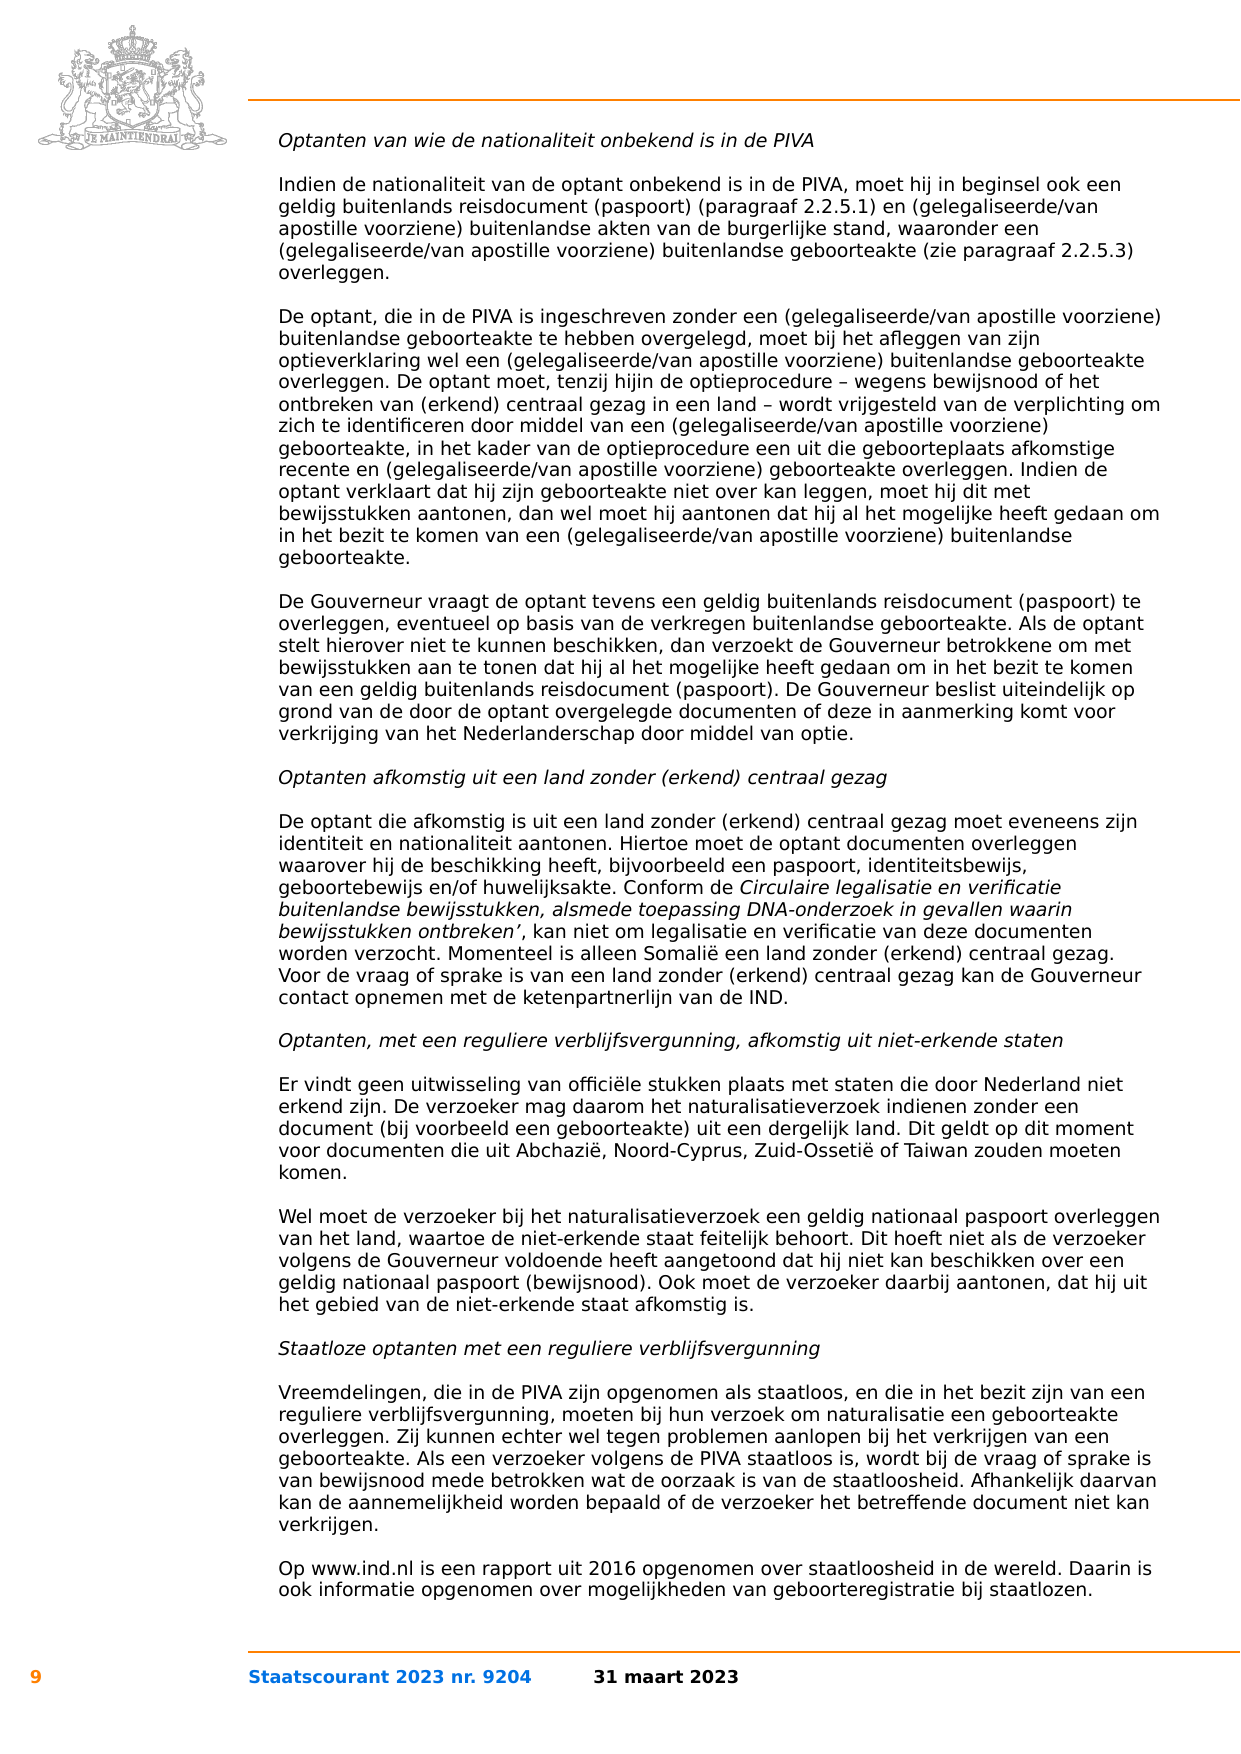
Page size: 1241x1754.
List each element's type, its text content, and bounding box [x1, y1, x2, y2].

text De optant die afkomstig is uit een land zonder (erkend) centraal gezag moet eveneens zijn identiteit en nationaliteit aantonen. Hiertoe moet de optant documenten overleggen waarover hij de beschikking heeft, bijvoorbeeld een paspoort, identiteitsbewijs, geboortebewijs en/of huwelijksakte. Conform de Circulaire legalisatie en verificatie buitenlandse bewijsstukken, alsmede toepassing DNA-onderzoek in gevallen waarin bewijsstukken ontbreken’, kan niet om legalisatie en verificatie van deze documenten worden verzocht. Momenteel is alleen Somalië een land zonder (erkend) centraal gezag. Voor de vraag of sprake is van een land zonder (erkend) centraal gezag kan de Gouverneur contact opnemen met de ketenpartnerlijn van de IND. [278, 811, 1163, 1008]
subtitle Optanten, met een reguliere verblijfsvergunning, afkomstig uit niet-erkende staten [278, 1030, 1163, 1052]
subtitle Staatloze optanten met een reguliere verblijfsvergunning [278, 1338, 1163, 1360]
text De optant, die in de PIVA is ingeschreven zonder een (gelegaliseerde/van apostille voorziene) buitenlandse geboorteakte te hebben overgelegd, moet bij het afleggen van zijn optieverklaring wel een (gelegaliseerde/van apostille voorziene) buitenlandse geboorteakte overleggen. De optant moet, tenzij hijin de optieprocedure – wegens bewijsnood of het ontbreken van (erkend) centraal gezag in een land – wordt vrijgesteld van de verplichting om zich te identificeren door middel van een (gelegaliseerde/van apostille voorziene) geboorteakte, in het kader van de optieprocedure een uit die geboorteplaats afkomstige recente en (gelegaliseerde/van apostille voorziene) geboorteakte overleggen. Indien de optant verklaart dat hij zijn geboorteakte niet over kan leggen, moet hij dit met bewijsstukken aantonen, dan wel moet hij aantonen dat hij al het mogelijke heeft gedaan om in het bezit te komen van een (gelegaliseerde/van apostille voorziene) buitenlandse geboorteakte. [278, 306, 1163, 569]
text Indien de nationaliteit van de optant onbekend is in de PIVA, moet hij in beginsel ook een geldig buitenlands reisdocument (paspoort) (paragraaf 2.2.5.1) en (gelegaliseerde/van apostille voorziene) buitenlandse akten van de burgerlijke stand, waaronder een (gelegaliseerde/van apostille voorziene) buitenlandse geboorteakte (zie paragraaf 2.2.5.3) overleggen. [278, 174, 1163, 284]
subtitle Optanten afkomstig uit een land zonder (erkend) centraal gezag [278, 767, 1163, 789]
text Vreemdelingen, die in de PIVA zijn opgenomen als staatloos, en die in het bezit zijn van een reguliere verblijfsvergunning, moeten bij hun verzoek om naturalisatie een geboorteakte overleggen. Zij kunnen echter wel tegen problemen aanlopen bij het verkrijgen van een geboorteakte. Als een verzoeker volgens de PIVA staatloos is, wordt bij de vraag of sprake is van bewijsnood mede betrokken wat de oorzaak is van de staatloosheid. Afhankelijk daarvan kan de aannemelijkheid worden bepaald of de verzoeker het betreffende document niet kan verkrijgen. [278, 1382, 1163, 1536]
picture [38, 25, 227, 150]
subtitle Optanten van wie de nationaliteit onbekend is in de PIVA [278, 130, 1163, 152]
text Er vindt geen uitwisseling van officiële stukken plaats met staten die door Nederland niet erkend zijn. De verzoeker mag daarom het naturalisatieverzoek indienen zonder een document (bij voorbeeld een geboorteakte) uit een dergelijk land. Dit geldt op dit moment voor documenten die uit Abchazië, Noord-Cyprus, Zuid-Ossetië of Taiwan zouden moeten komen. [278, 1074, 1163, 1184]
text Op www.ind.nl is een rapport uit 2016 opgenomen over staatloosheid in de wereld. Daarin is ook informatie opgenomen over mogelijkheden van geboorteregistratie bij staatlozen. [278, 1557, 1163, 1601]
text Wel moet de verzoeker bij het naturalisatieverzoek een geldig nationaal paspoort overleggen van het land, waartoe de niet-erkende staat feitelijk behoort. Dit hoeft niet als de verzoeker volgens de Gouverneur voldoende heeft aangetoond dat hij niet kan beschikken over een geldig nationaal paspoort (bewijsnood). Ook moet de verzoeker daarbij aantonen, dat hij uit het gebied van de niet-erkende staat afkomstig is. [278, 1206, 1163, 1316]
text De Gouverneur vraagt de optant tevens een geldig buitenlands reisdocument (paspoort) te overleggen, eventueel op basis van de verkregen buitenlandse geboorteakte. Als de optant stelt hierover niet te kunnen beschikken, dan verzoekt de Gouverneur betrokkene om met bewijsstukken aan te tonen dat hij al het mogelijke heeft gedaan om in het bezit te komen van een geldig buitenlands reisdocument (paspoort). De Gouverneur beslist uiteindelijk op grond van de door de optant overgelegde documenten of deze in aanmerking komt voor verkrijging van het Nederlanderschap door middel van optie. [278, 591, 1163, 745]
